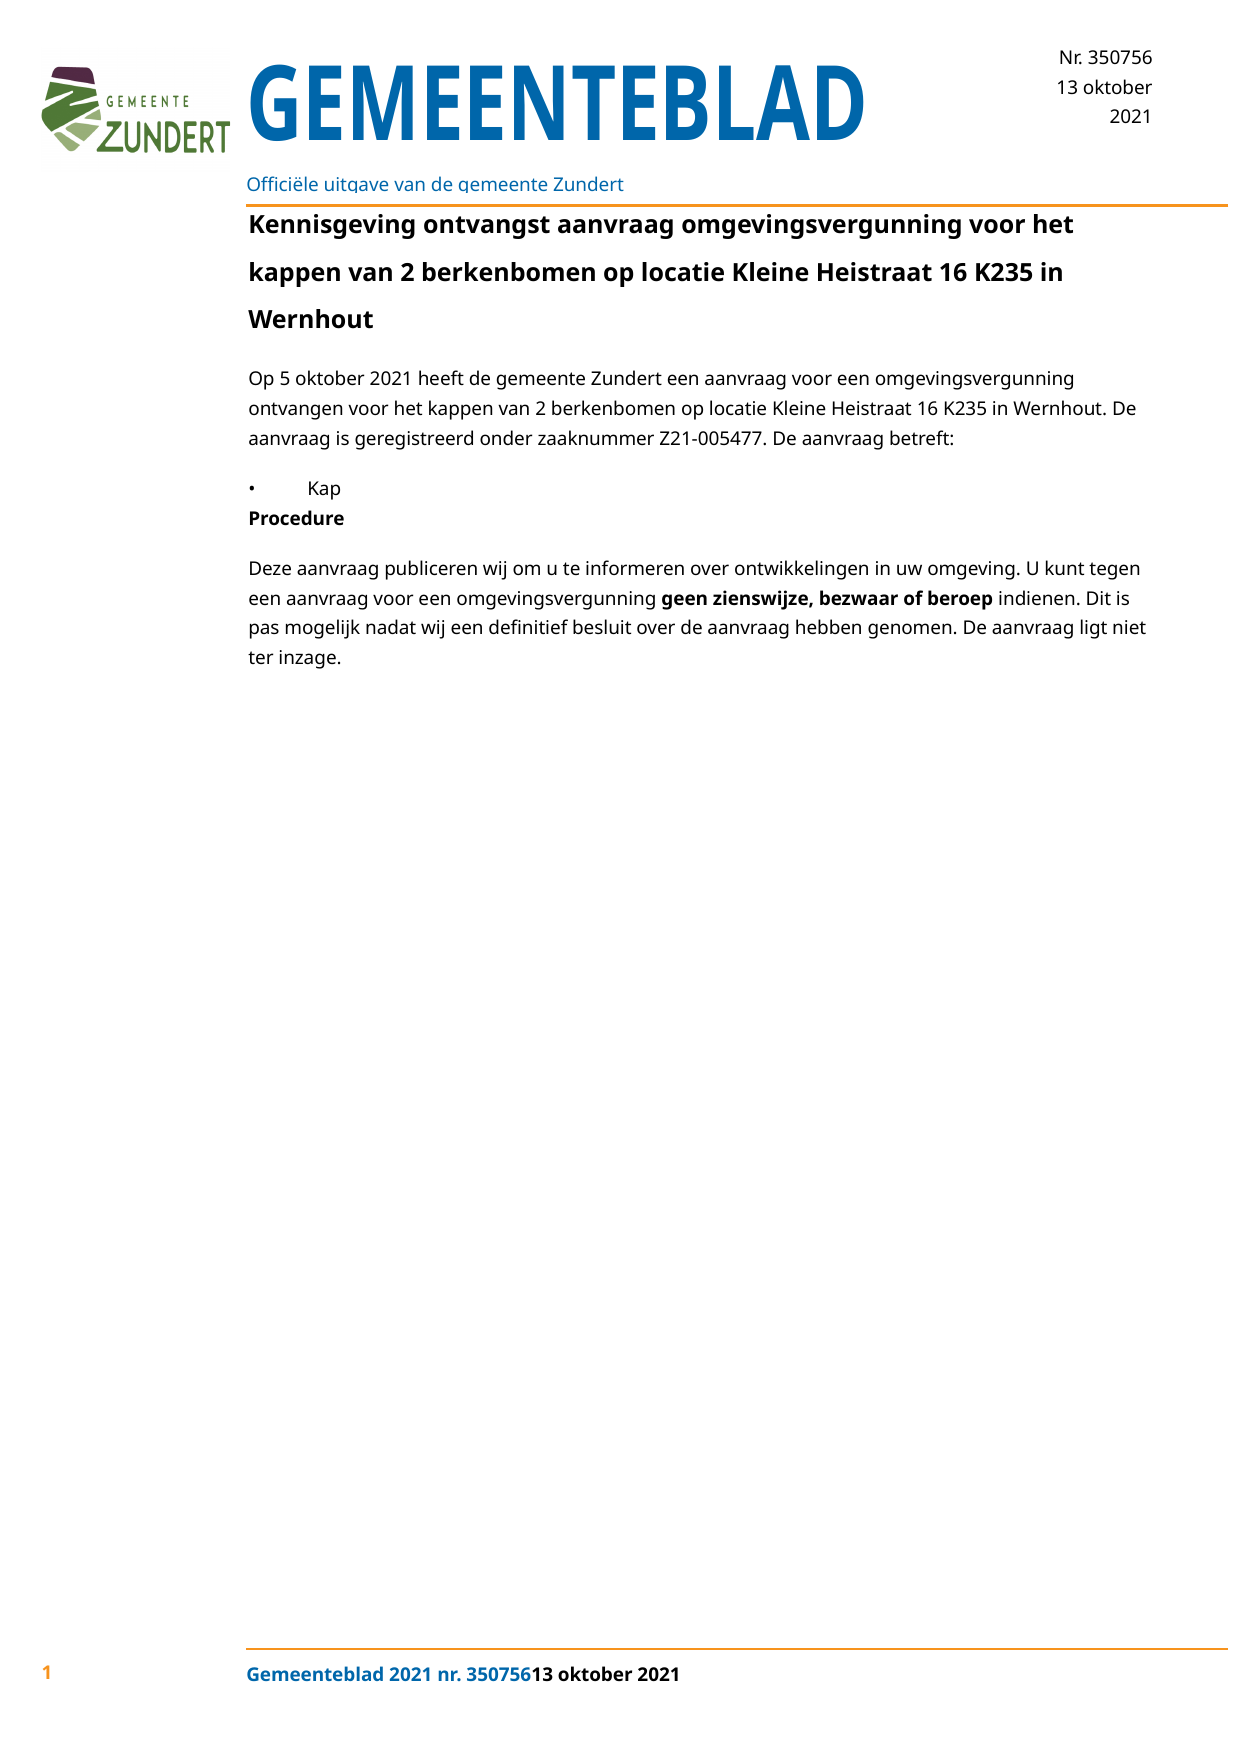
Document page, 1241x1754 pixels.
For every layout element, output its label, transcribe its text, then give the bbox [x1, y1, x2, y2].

text Deze aanvraag publiceren wij om u te informeren over ontwikkelingen in uw omgeving. U kunt tegen een aanvraag voor een omgevingsvergunning geen zienswijze, bezwaar of beroep indienen. Dit is pas mogelijk nadat wij een definitief besluit over de aanvraag hebben genomen. De aanvraag ligt niet ter inzage. [248, 555, 1152, 669]
list Kap [248, 475, 1152, 501]
picture [41, 47, 231, 172]
text Op 5 oktober 2021 heeft de gemeente Zundert een aanvraag voor een omgevingsvergunning ontvangen voor het kappen van 2 berkenbomen op locatie Kleine Heistraat 16 K235 in Wernhout. De aanvraag is geregistreerd onder zaaknummer Z21-005477. De aanvraag betreft: [248, 366, 1152, 450]
text Procedure [248, 505, 1152, 530]
text Kennisgeving ontvangst aanvraag omgevingsvergunning voor het kappen van 2 berkenbomen op locatie Kleine Heistraat 16 K235 in Wernhout [248, 207, 1152, 336]
